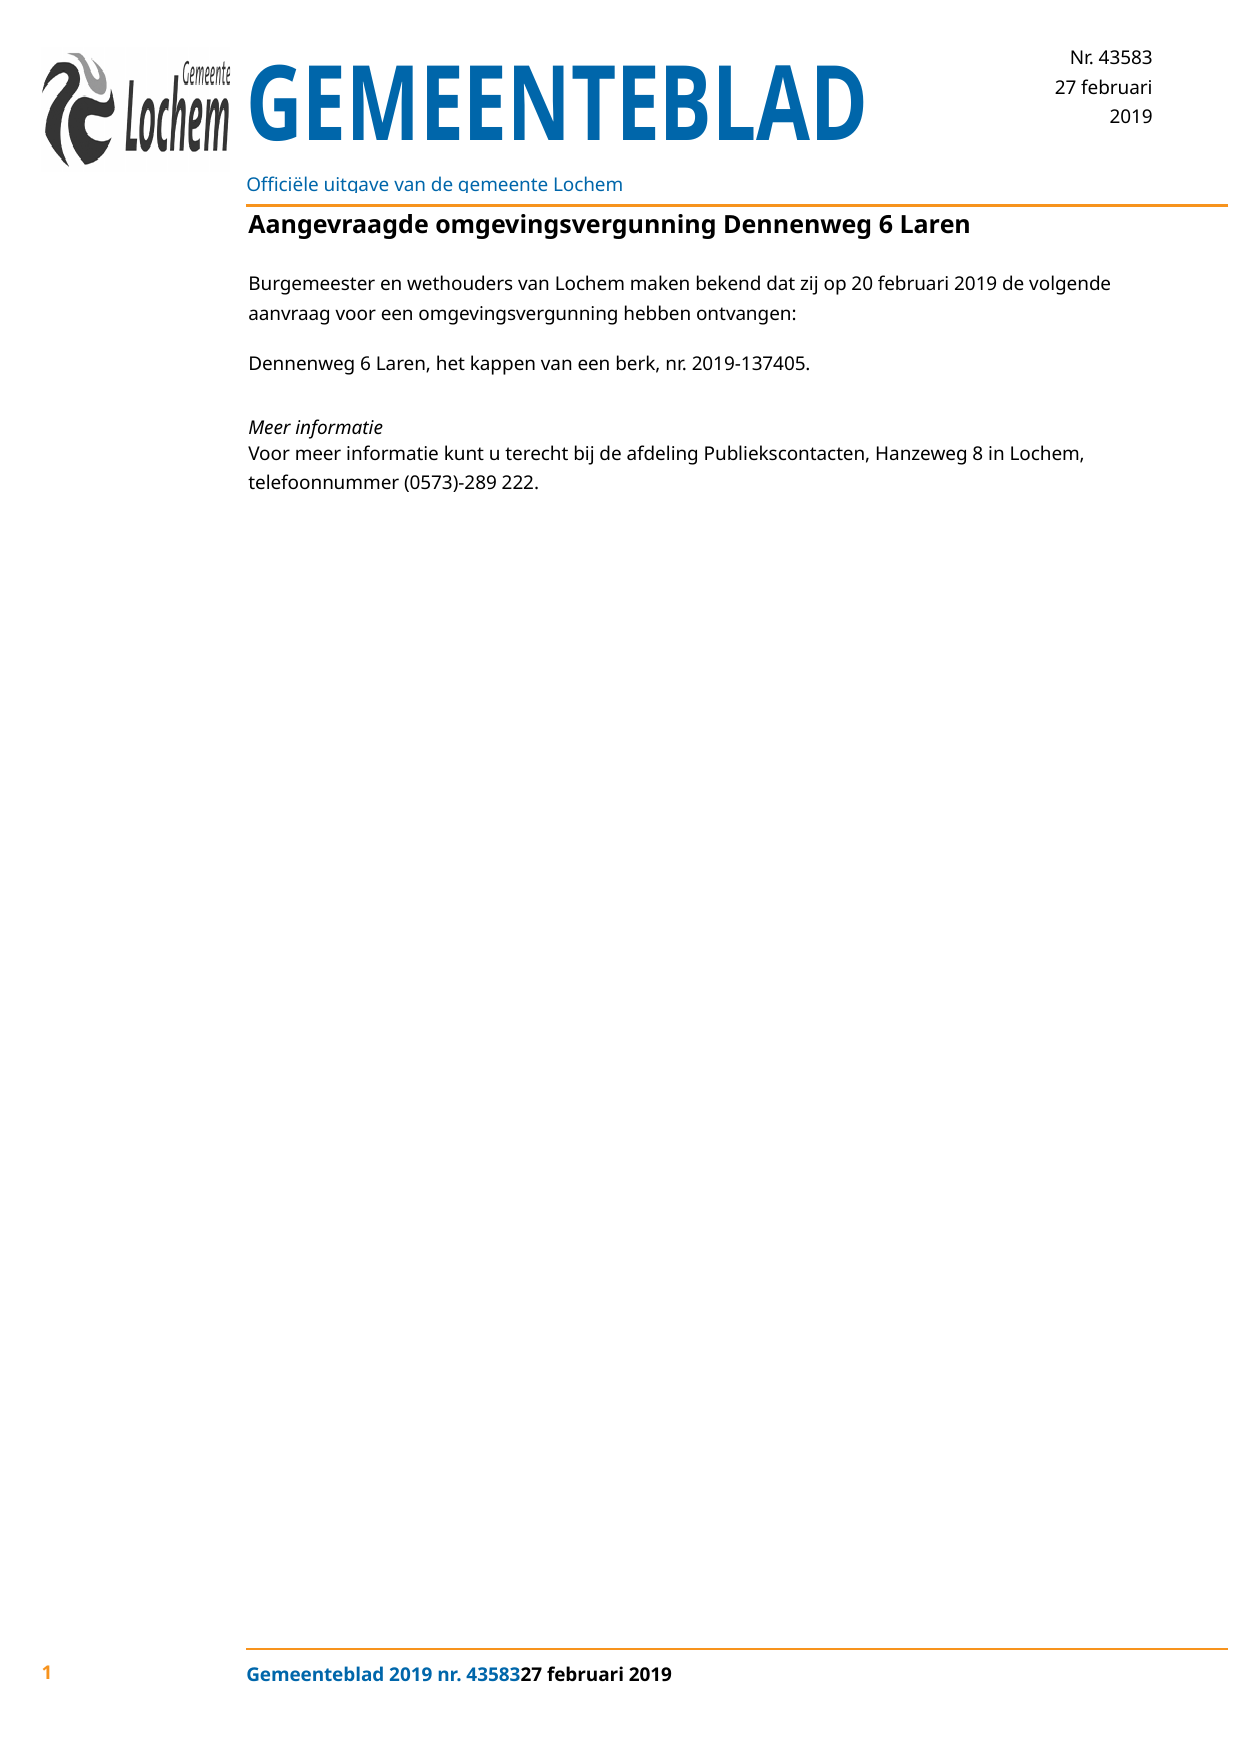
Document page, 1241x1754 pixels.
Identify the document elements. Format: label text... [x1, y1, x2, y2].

picture [41, 47, 231, 172]
text Meer informatie [248, 414, 1152, 440]
text Aangevraagde omgevingsvergunning Dennenweg 6 Laren [248, 207, 1152, 241]
text Burgemeester en wethouders van Lochem maken bekend dat zij op 20 februari 2019 de volgende aanvraag voor een omgevingsvergunning hebben ontvangen: [248, 270, 1152, 326]
text Voor meer informatie kunt u terecht bij de afdeling Publiekscontacten, Hanzeweg 8 in Lochem, telefoonnummer (0573)-289 222. [248, 440, 1152, 495]
text Dennenweg 6 Laren, het kappen van een berk, nr. 2019-137405. [248, 350, 1152, 376]
